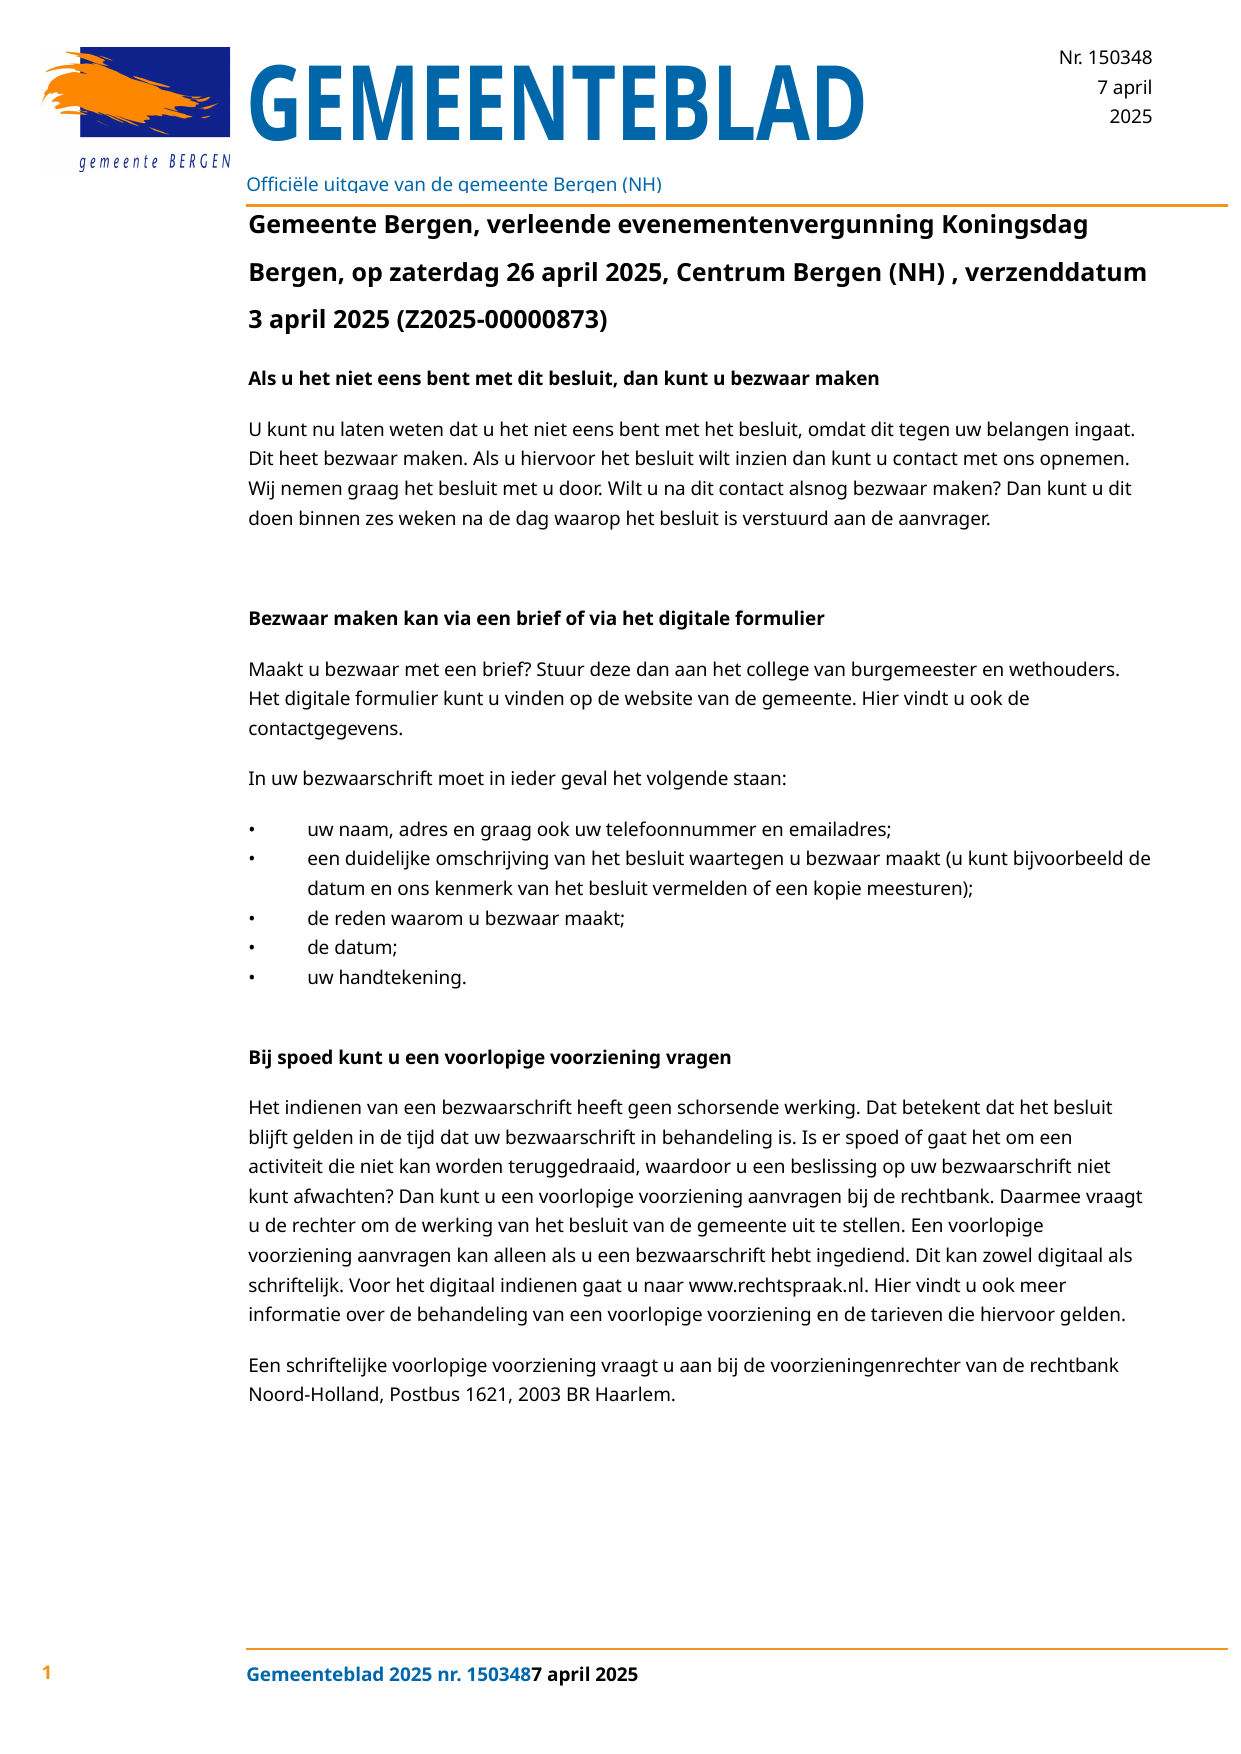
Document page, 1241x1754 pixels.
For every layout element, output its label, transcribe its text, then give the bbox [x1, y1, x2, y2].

text In uw bezwaarschrift moet in ieder geval het volgende staan: [248, 766, 1152, 791]
list uw naam, adres en graag ook uw telefoonnummer en emailadres; [248, 816, 1152, 842]
text Maakt u bezwaar met een brief? Stuur deze dan aan het college van burgemeester en wethouders. Het digitale formulier kunt u vinden op de website van de gemeente. Hier vindt u ook de contactgegevens. [248, 656, 1152, 741]
list de reden waarom u bezwaar maakt; [248, 905, 1152, 930]
text Een schriftelijke voorlopige voorziening vraagt u aan bij de voorzieningenrechter van de rechtbank Noord-Holland, Postbus 1621, 2003 BR Haarlem. [248, 1352, 1152, 1407]
text U kunt nu laten weten dat u het niet eens bent met het besluit, omdat dit tegen uw belangen ingaat. Dit heet bezwaar maken. Als u hiervoor het besluit wilt inzien dan kunt u contact met ons opnemen. Wij nemen graag het besluit met u door. Wilt u na dit contact alsnog bezwaar maken? Dan kunt u dit doen binnen zes weken na de dag waarop het besluit is verstuurd aan de aanvrager. [248, 416, 1152, 530]
text Bezwaar maken kan via een brief of via het digitale formulier [248, 606, 1152, 631]
text Het indienen van een bezwaarschrift heeft geen schorsende werking. Dat betekent dat het besluit blijft gelden in de tijd dat uw bezwaarschrift in behandeling is. Is er spoed of gaat het om een activiteit die niet kan worden teruggedraaid, waardoor u een beslissing op uw bezwaarschrift niet kunt afwachten? Dan kunt u een voorlopige voorziening aanvragen bij de rechtbank. Daarmee vraagt u de rechter om de werking van het besluit van de gemeente uit te stellen. Een voorlopige voorziening aanvragen kan alleen als u een bezwaarschrift hebt ingediend. Dit kan zowel digitaal als schriftelijk. Voor het digitaal indienen gaat u naar www.rechtspraak.nl. Hier vindt u ook meer informatie over de behandeling van een voorlopige voorziening en de tarieven die hiervoor gelden. [248, 1094, 1152, 1327]
picture [41, 47, 231, 172]
text Als u het niet eens bent met dit besluit, dan kunt u bezwaar maken [248, 366, 1152, 391]
list uw handtekening. [248, 964, 1152, 989]
list een duidelijke omschrijving van het besluit waartegen u bezwaar maakt (u kunt bijvoorbeeld de datum en ons kenmerk van het besluit vermelden of een kopie meesturen); [248, 846, 1152, 901]
text Gemeente Bergen, verleende evenementenvergunning Koningsdag Bergen, op zaterdag 26 april 2025, Centrum Bergen (NH) , verzenddatum 3 april 2025 (Z2025-00000873) [248, 207, 1152, 336]
list de datum; [248, 934, 1152, 960]
text Bij spoed kunt u een voorlopige voorziening vragen [248, 1044, 1152, 1069]
